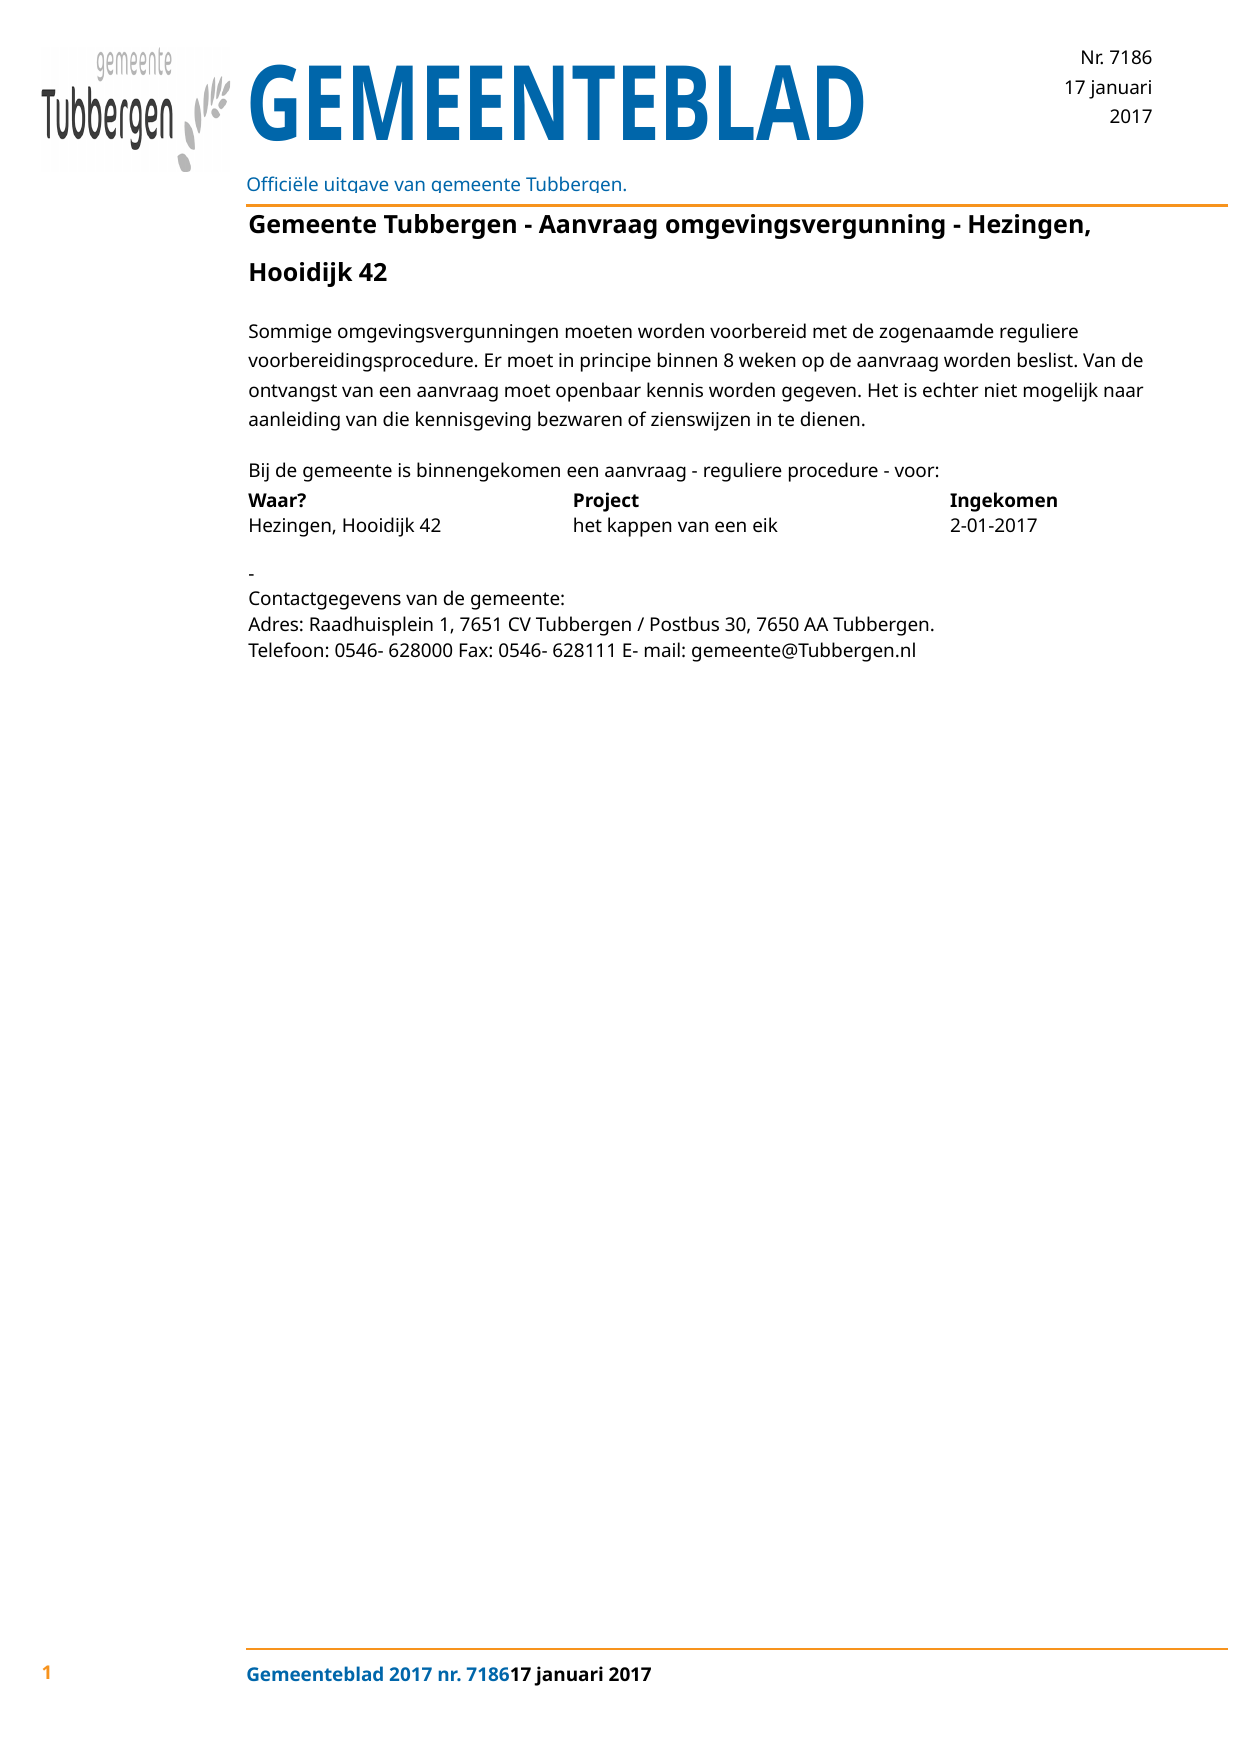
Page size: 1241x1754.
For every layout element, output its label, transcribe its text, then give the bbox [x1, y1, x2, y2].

table_cell 2-01-2017 [950, 513, 1152, 538]
table_header Ingekomen [950, 487, 1152, 512]
text Contactgegevens van de gemeente: [248, 585, 1152, 611]
text - [248, 560, 1152, 585]
text Gemeente Tubbergen - Aanvraag omgevingsvergunning - Hezingen, Hooidijk 42 [248, 207, 1152, 288]
table_header Waar? [248, 487, 573, 512]
text Telefoon: 0546- 628000 Fax: 0546- 628111 E- mail: gemeente@Tubbergen.nl [248, 637, 1152, 663]
text Sommige omgevingsvergunningen moeten worden voorbereid met de zogenaamde reguliere voorbereidingsprocedure. Er moet in principe binnen 8 weken op de aanvraag worden beslist. Van de ontvangst van een aanvraag moet openbaar kennis worden gegeven. Het is echter niet mogelijk naar aanleiding van die kennisgeving bezwaren of zienswijzen in te dienen. [248, 318, 1152, 432]
table_cell het kappen van een eik [573, 513, 950, 538]
picture [41, 47, 231, 172]
text Adres: Raadhuisplein 1, 7651 CV Tubbergen / Postbus 30, 7650 AA Tubbergen. [248, 611, 1152, 637]
text Bij de gemeente is binnengekomen een aanvraag - reguliere procedure - voor: [248, 457, 1152, 483]
table_header Project [573, 487, 950, 512]
table_cell Hezingen, Hooidijk 42 [248, 513, 573, 538]
